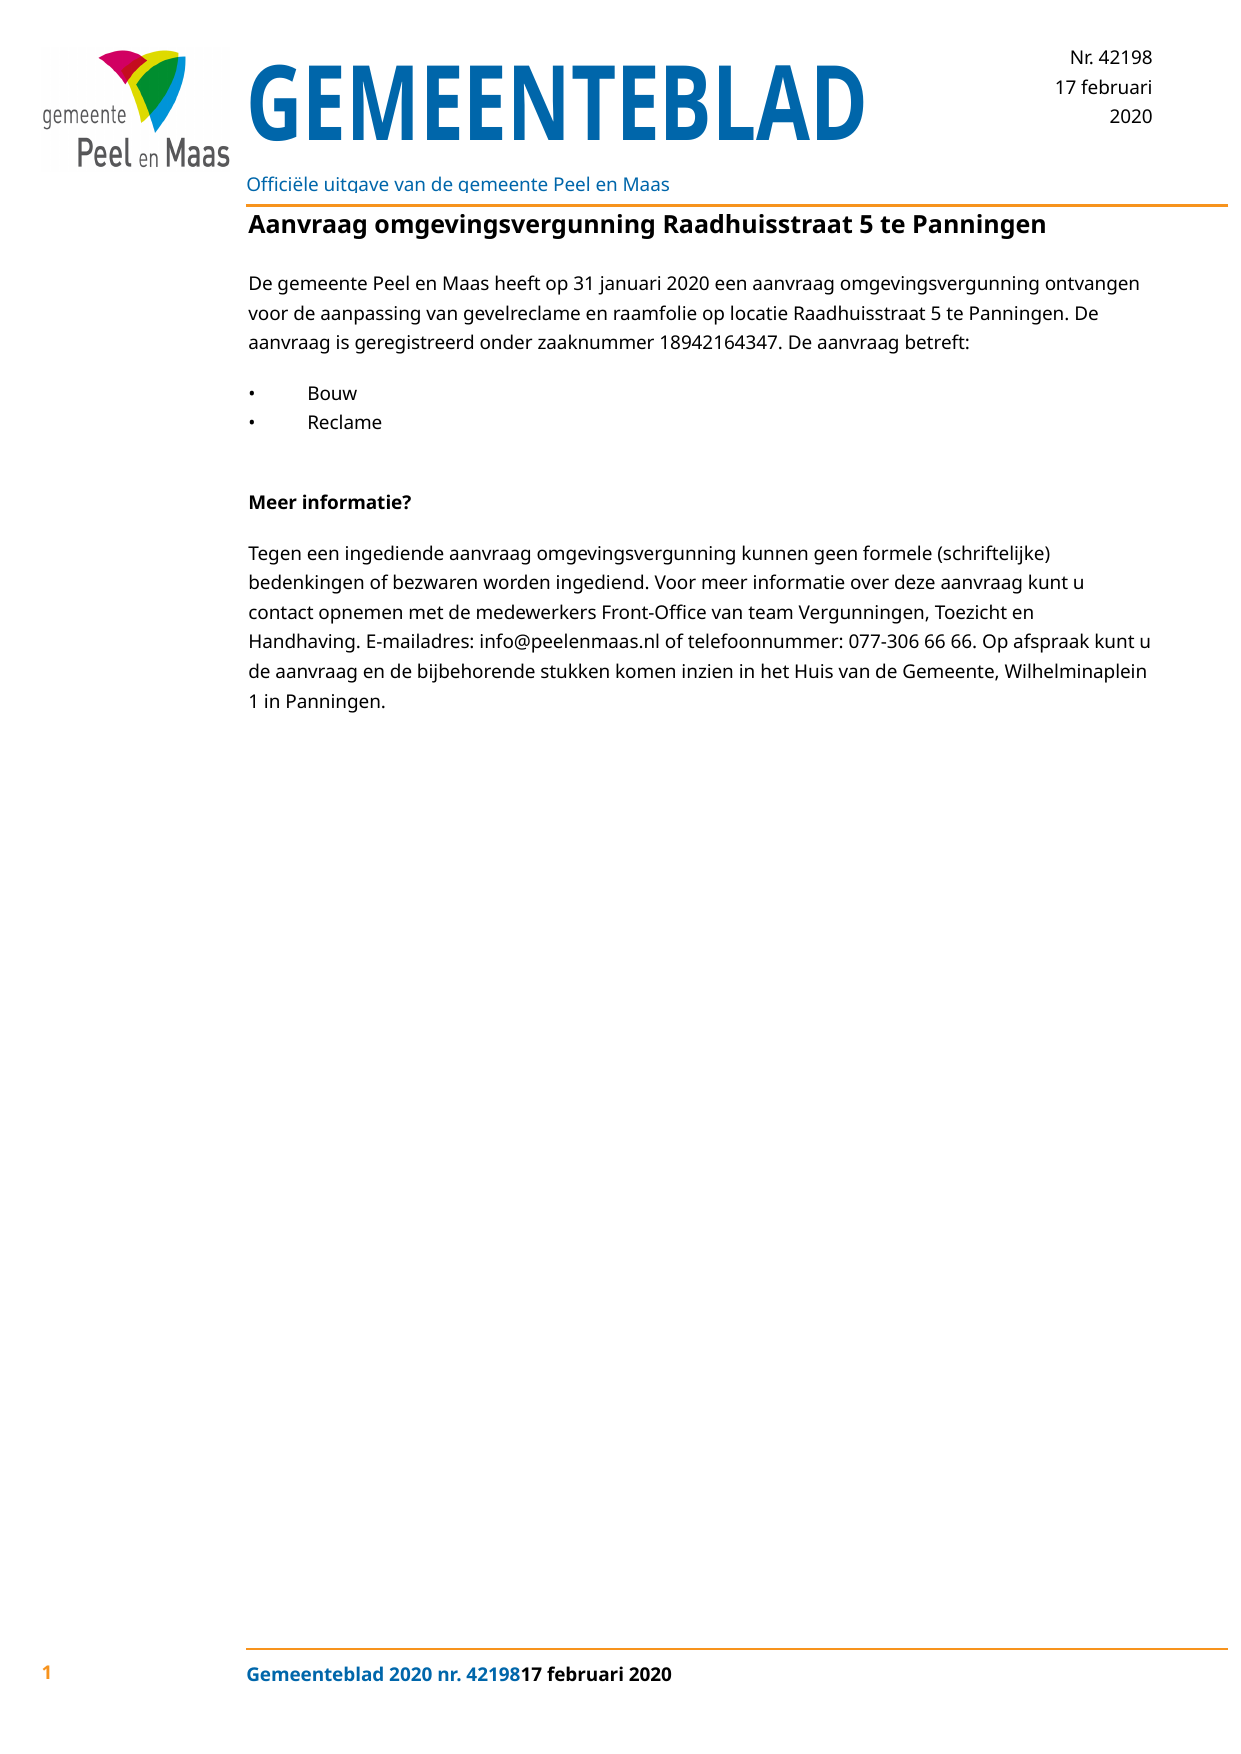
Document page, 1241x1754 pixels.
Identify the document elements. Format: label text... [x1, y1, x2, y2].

text De gemeente Peel en Maas heeft op 31 januari 2020 een aanvraag omgevingsvergunning ontvangen voor de aanpassing van gevelreclame en raamfolie op locatie Raadhuisstraat 5 te Panningen. De aanvraag is geregistreerd onder zaaknummer 18942164347. De aanvraag betreft: [248, 270, 1152, 355]
picture [41, 47, 231, 172]
text Aanvraag omgevingsvergunning Raadhuisstraat 5 te Panningen [248, 207, 1152, 241]
text Meer informatie? [248, 489, 1152, 515]
list Reclame [248, 409, 1152, 435]
text Tegen een ingediende aanvraag omgevingsvergunning kunnen geen formele (schriftelijke) bedenkingen of bezwaren worden ingediend. Voor meer informatie over deze aanvraag kunt u contact opnemen met de medewerkers Front-Office van team Vergunningen, Toezicht en Handhaving. E-mailadres: info@peelenmaas.nl of telefoonnummer: 077-306 66 66. Op afspraak kunt u de aanvraag en de bijbehorende stukken komen inzien in het Huis van de Gemeente, Wilhelminaplein 1 in Panningen. [248, 540, 1152, 713]
list Bouw [248, 380, 1152, 406]
